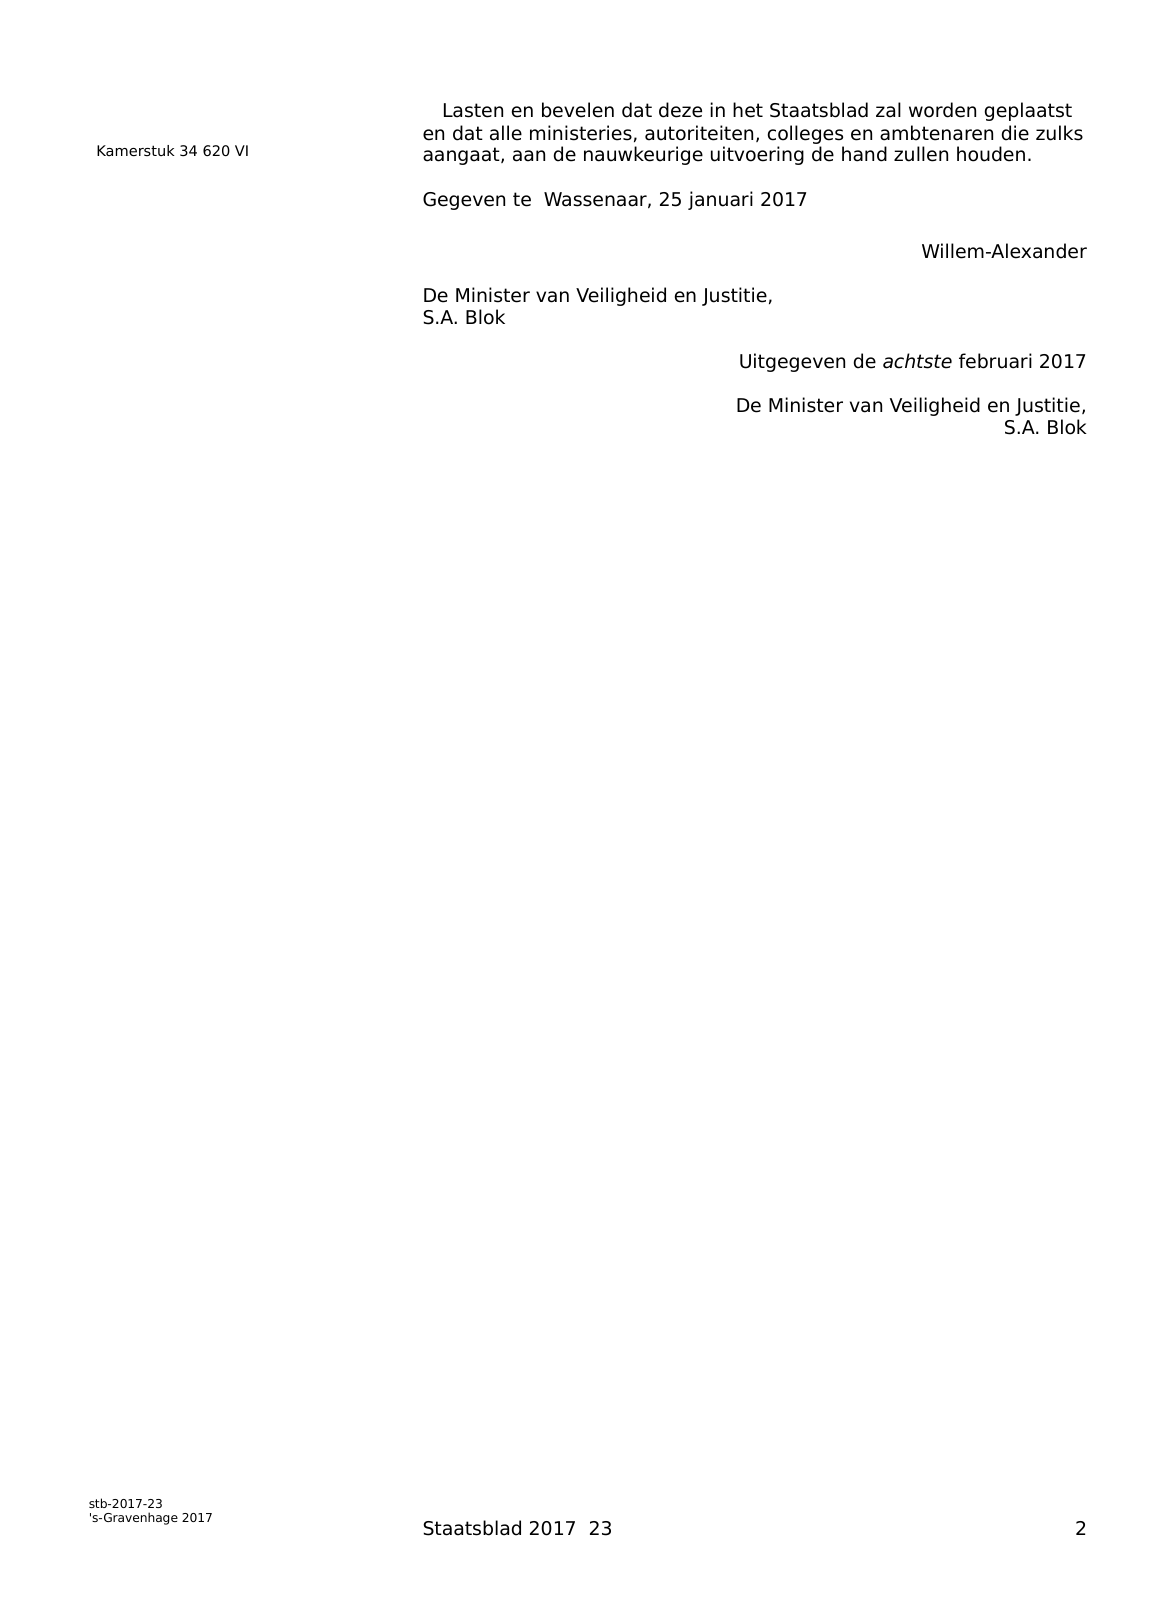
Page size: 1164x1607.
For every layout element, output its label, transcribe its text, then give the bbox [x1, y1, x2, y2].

text 's-Gravenhage 2017 [88, 1511, 323, 1525]
text Lasten en bevelen dat deze in het Staatsblad zal worden geplaatst en dat alle ministeries, autoriteiten, colleges en ambtenaren die zulks aangaat, aan de nauwkeurige uitvoering de hand zullen houden. [422, 100, 1087, 166]
text Gegeven te Wassenaar, 25 januari 2017 [422, 188, 1087, 211]
text Uitgegeven de achtste februari 2017 [422, 351, 1087, 373]
text De Minister van Veiligheid en Justitie, S.A. Blok [422, 285, 1087, 329]
text Willem-Alexander [422, 241, 1087, 262]
text stb-2017-23 [88, 1497, 323, 1511]
text Kamerstuk 34 620 VI [77, 143, 396, 160]
text De Minister van Veiligheid en Justitie, S.A. Blok [422, 395, 1087, 439]
